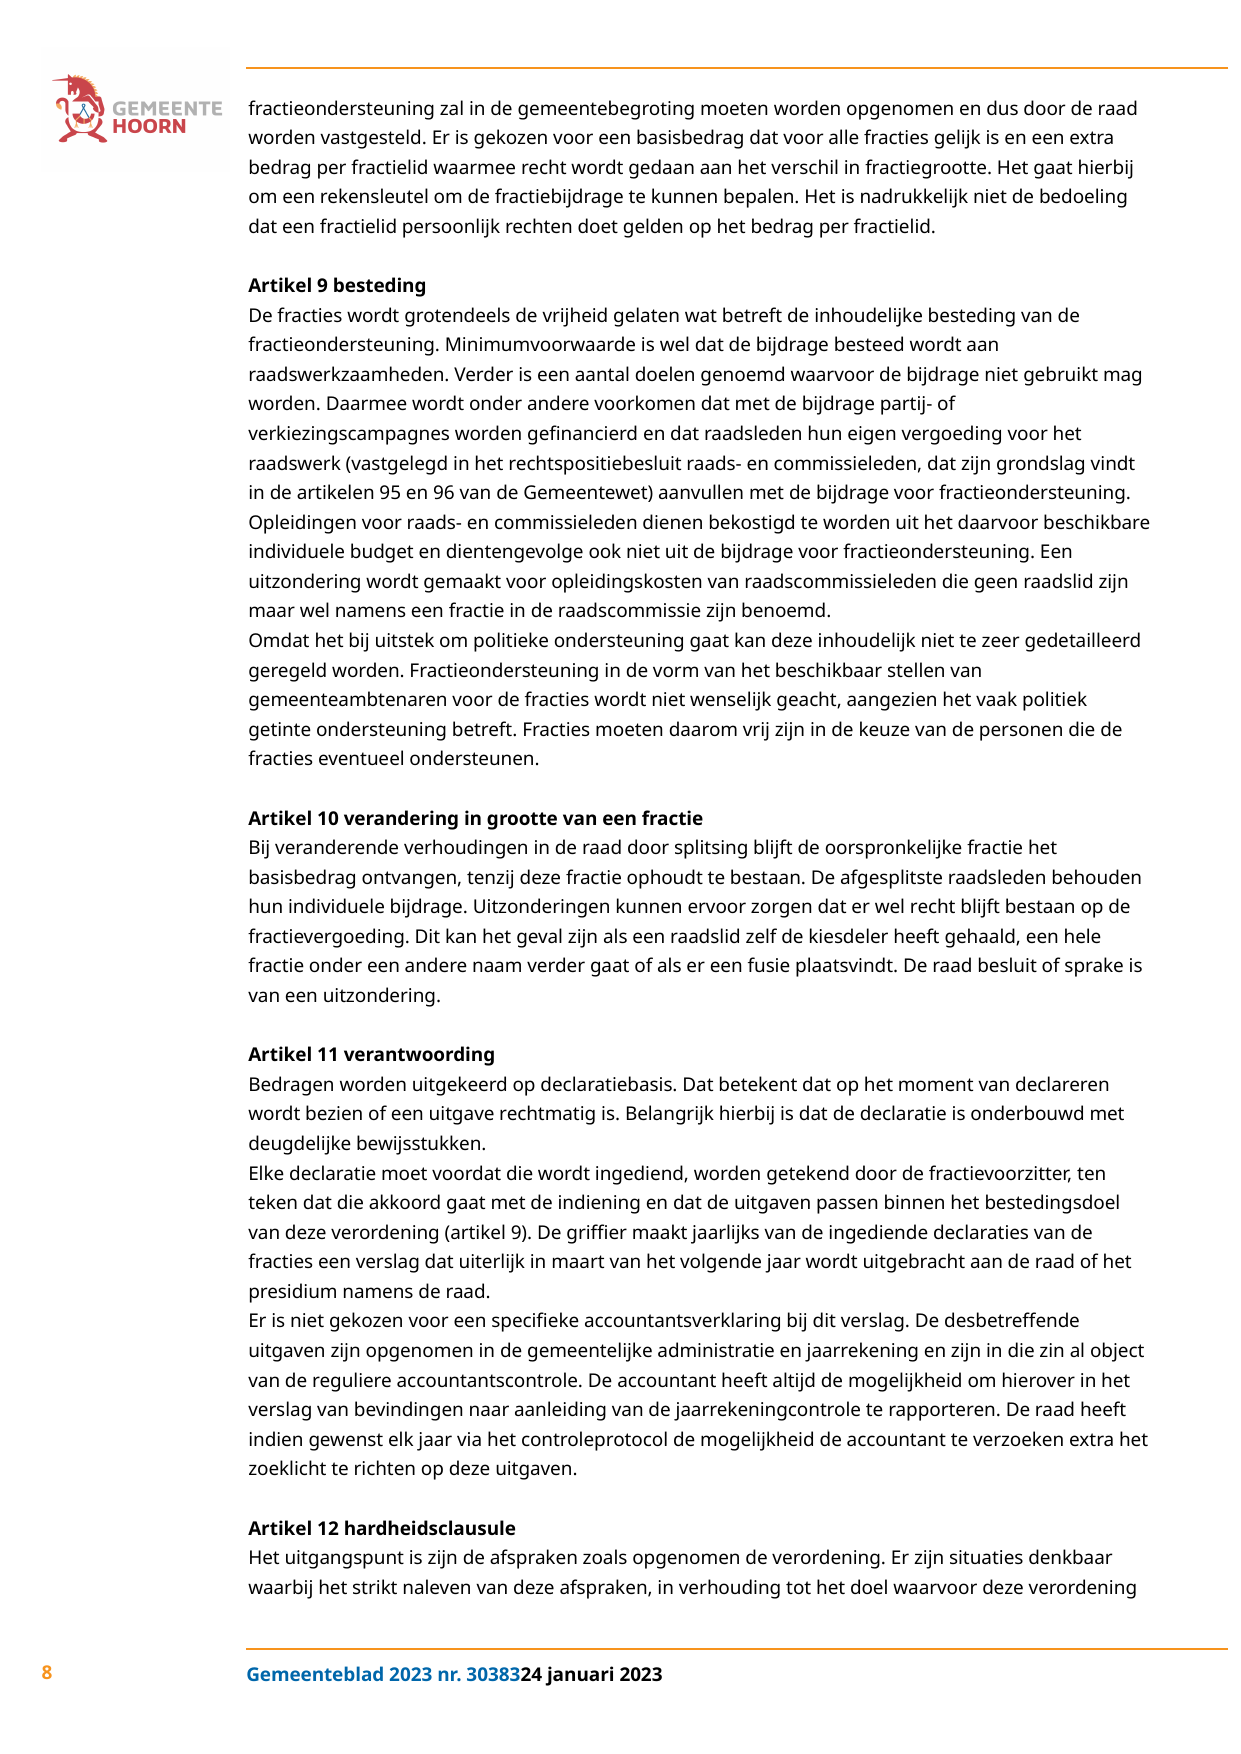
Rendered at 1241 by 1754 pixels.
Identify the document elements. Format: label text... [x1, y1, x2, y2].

text Er is niet gekozen voor een specifieke accountantsverklaring bij dit verslag. De desbetreffende uitgaven zijn opgenomen in de gemeentelijke administratie en jaarrekening en zijn in die zin al object van de reguliere accountantscontrole. De accountant heeft altijd de mogelijkheid om hierover in het verslag van bevindingen naar aanleiding van de jaarrekeningcontrole te rapporteren. De raad heeft indien gewenst elk jaar via het controleprotocol de mogelijkheid de accountant te verzoeken extra het zoeklicht te richten op deze uitgaven. [248, 1308, 1152, 1481]
text Artikel 12 hardheidsclausule [248, 1515, 1152, 1541]
text fractieondersteuning zal in de gemeentebegroting moeten worden opgenomen en dus door de raad worden vastgesteld. Er is gekozen voor een basisbedrag dat voor alle fracties gelijk is en een extra bedrag per fractielid waarmee recht wordt gedaan aan het verschil in fractiegrootte. Het gaat hierbij om een rekensleutel om de fractiebijdrage te kunnen bepalen. Het is nadrukkelijk niet de bedoeling dat een fractielid persoonlijk rechten doet gelden op het bedrag per fractielid. [248, 95, 1152, 239]
text Artikel 9 besteding [248, 272, 1152, 298]
text Artikel 10 verandering in grootte van een fractie [248, 805, 1152, 831]
text Bedragen worden uitgekeerd op declaratiebasis. Dat betekent dat op het moment van declareren wordt bezien of een uitgave rechtmatig is. Belangrijk hierbij is dat de declaratie is onderbouwd met deugdelijke bewijsstukken. [248, 1071, 1152, 1156]
text Artikel 11 verantwoording [248, 1041, 1152, 1067]
text Het uitgangspunt is zijn de afspraken zoals opgenomen de verordening. Er zijn situaties denkbaar waarbij het strikt naleven van deze afspraken, in verhouding tot het doel waarvoor deze verordening [248, 1544, 1152, 1600]
text Omdat het bij uitstek om politieke ondersteuning gaat kan deze inhoudelijk niet te zeer gedetailleerd geregeld worden. Fractieondersteuning in de vorm van het beschikbaar stellen van gemeenteambtenaren voor de fracties wordt niet wenselijk geacht, aangezien het vaak politiek getinte ondersteuning betreft. Fracties moeten daarom vrij zijn in de keuze van de personen die de fracties eventueel ondersteunen. [248, 627, 1152, 771]
text Bij veranderende verhoudingen in de raad door splitsing blijft de oorspronkelijke fractie het basisbedrag ontvangen, tenzij deze fractie ophoudt te bestaan. De afgesplitste raadsleden behouden hun individuele bijdrage. Uitzonderingen kunnen ervoor zorgen dat er wel recht blijft bestaan op de fractievergoeding. Dit kan het geval zijn als een raadslid zelf de kiesdeler heeft gehaald, een hele fractie onder een andere naam verder gaat of als er een fusie plaatsvindt. De raad besluit of sprake is van een uitzondering. [248, 834, 1152, 1008]
picture [41, 47, 231, 172]
text De fracties wordt grotendeels de vrijheid gelaten wat betreft de inhoudelijke besteding van de fractieondersteuning. Minimumvoorwaarde is wel dat de bijdrage besteed wordt aan raadswerkzaamheden. Verder is een aantal doelen genoemd waarvoor de bijdrage niet gebruikt mag worden. Daarmee wordt onder andere voorkomen dat met de bijdrage partij- of verkiezingscampagnes worden gefinancierd en dat raadsleden hun eigen vergoeding voor het raadswerk (vastgelegd in het rechtspositiebesluit raads- en commissieleden, dat zijn grondslag vindt in de artikelen 95 en 96 van de Gemeentewet) aanvullen met de bijdrage voor fractieondersteuning. Opleidingen voor raads- en commissieleden dienen bekostigd te worden uit het daarvoor beschikbare individuele budget en dientengevolge ook niet uit de bijdrage voor fractieondersteuning. Een uitzondering wordt gemaakt voor opleidingskosten van raadscommissieleden die geen raadslid zijn maar wel namens een fractie in de raadscommissie zijn benoemd. [248, 302, 1152, 623]
text Elke declaratie moet voordat die wordt ingediend, worden getekend door de fractievoorzitter, ten teken dat die akkoord gaat met de indiening en dat de uitgaven passen binnen het bestedingsdoel van deze verordening (artikel 9). De griffier maakt jaarlijks van de ingediende declaraties van de fracties een verslag dat uiterlijk in maart van het volgende jaar wordt uitgebracht aan de raad of het presidium namens de raad. [248, 1160, 1152, 1304]
